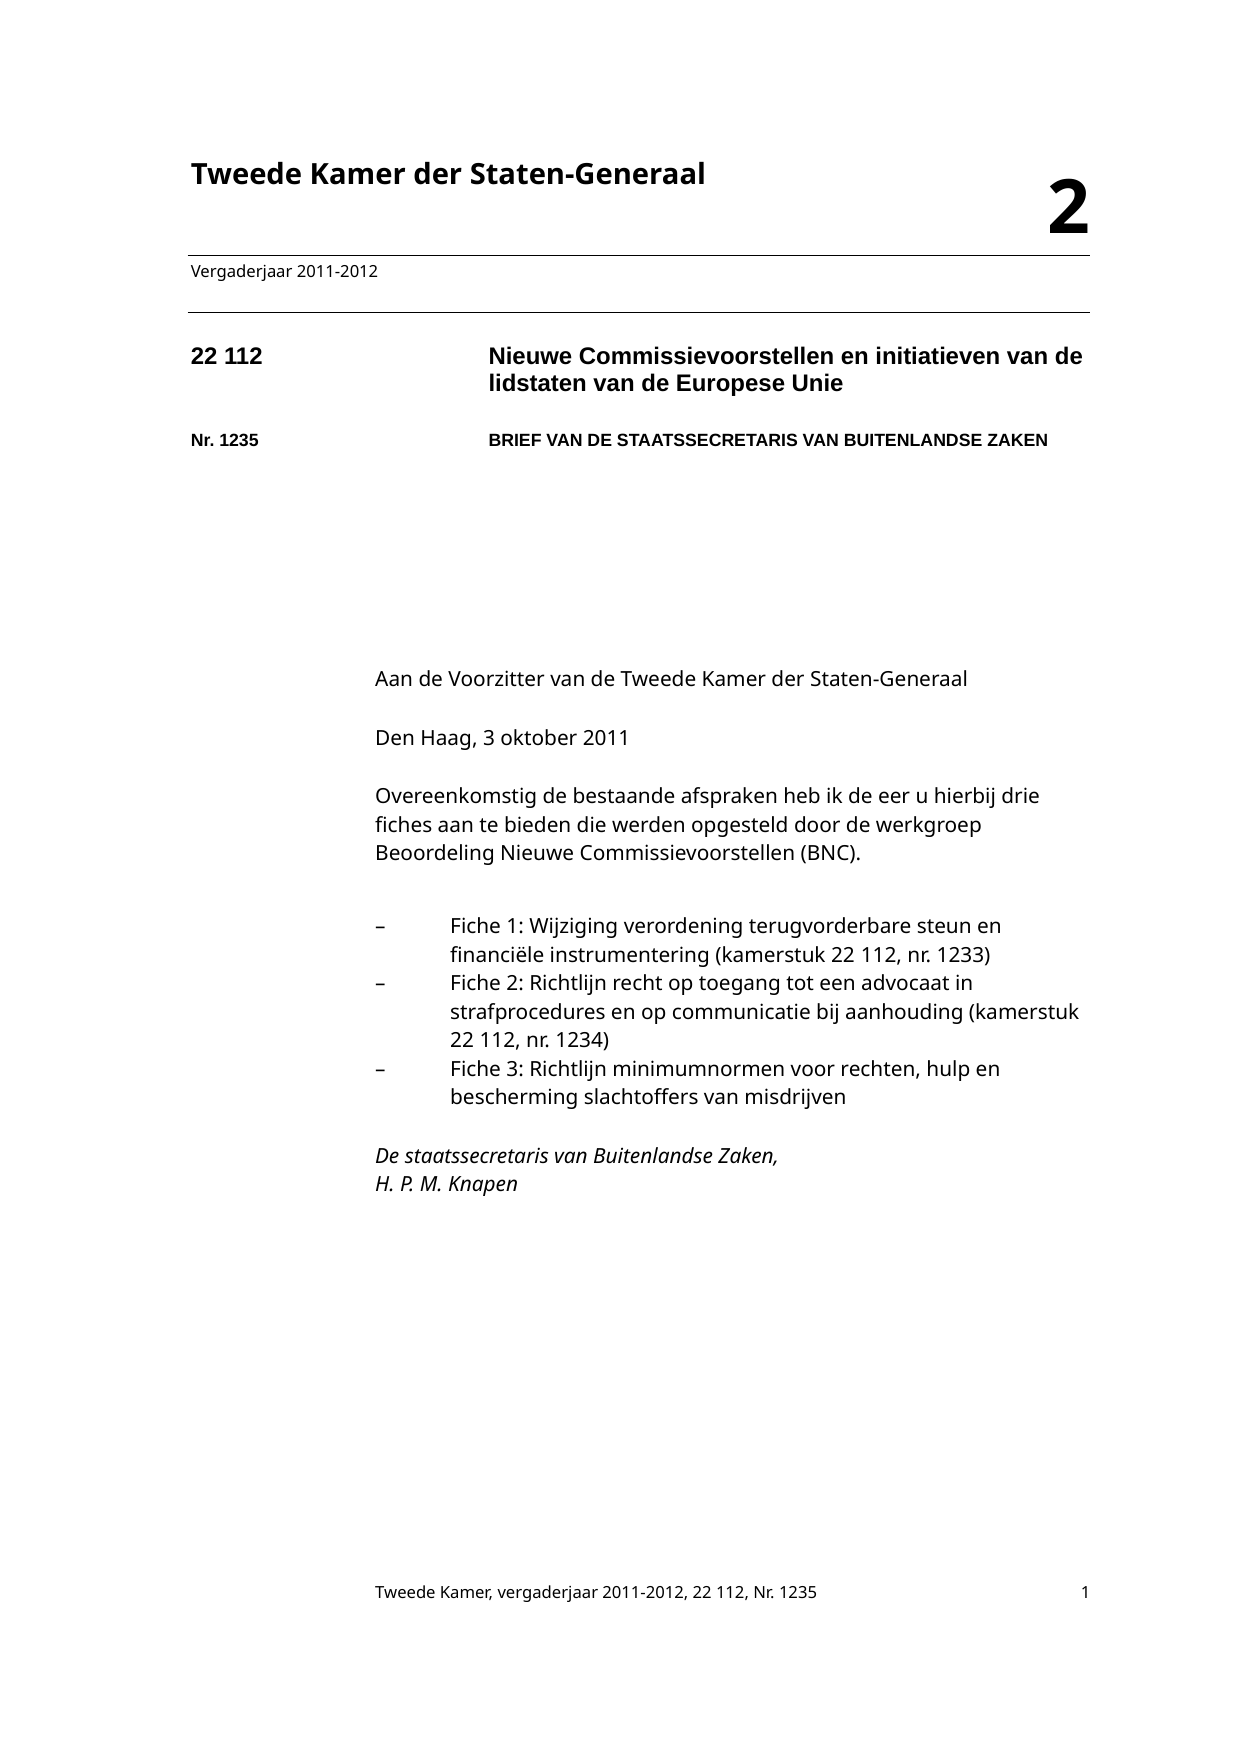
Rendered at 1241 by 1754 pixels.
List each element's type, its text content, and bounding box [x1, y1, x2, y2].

list Fiche 1: Wijziging verordening terugvorderbare steun en financiële instrumentering (kamerstuk 22 112, nr. 1233) [375, 912, 1090, 968]
table_cell [188, 313, 485, 339]
table_header Tweede Kamer der Staten-Generaal [188, 150, 909, 255]
table_header 2 [910, 150, 1090, 255]
table_cell [485, 313, 1090, 339]
table_cell BRIEF VAN DE STAATSSECRETARIS VAN BUITENLANDSE ZAKEN [485, 427, 1090, 546]
table_cell Nr. 1235 [188, 427, 485, 546]
text Aan de Voorzitter van de Tweede Kamer der Staten-Generaal [375, 664, 1090, 693]
text Overeenkomstig de bestaande afspraken heb ik de eer u hierbij drie fiches aan te bieden die werden opgesteld door de werkgroep Beoordeling Nieuwe Commissievoorstellen (BNC). [375, 781, 1090, 867]
table_cell 22 112 [188, 339, 485, 427]
text Den Haag, 3 oktober 2011 [375, 723, 1090, 751]
list Fiche 2: Richtlijn recht op toegang tot een advocaat in strafprocedures en op communicatie bij aanhouding (kamerstuk 22 112, nr. 1234) [375, 968, 1090, 1054]
table_cell Vergaderjaar 2011-2012 [188, 256, 485, 312]
text De staatssecretaris van Buitenlandse Zaken, [375, 1141, 1090, 1169]
table_cell [485, 256, 1090, 312]
table_cell Nieuwe Commissievoorstellen en initiatieven van de lidstaten van de Europese Unie [485, 339, 1090, 427]
text H. P. M. Knapen [375, 1169, 1090, 1198]
list Fiche 3: Richtlijn minimumnormen voor rechten, hulp en bescherming slachtoffers van misdrijven [375, 1054, 1090, 1111]
